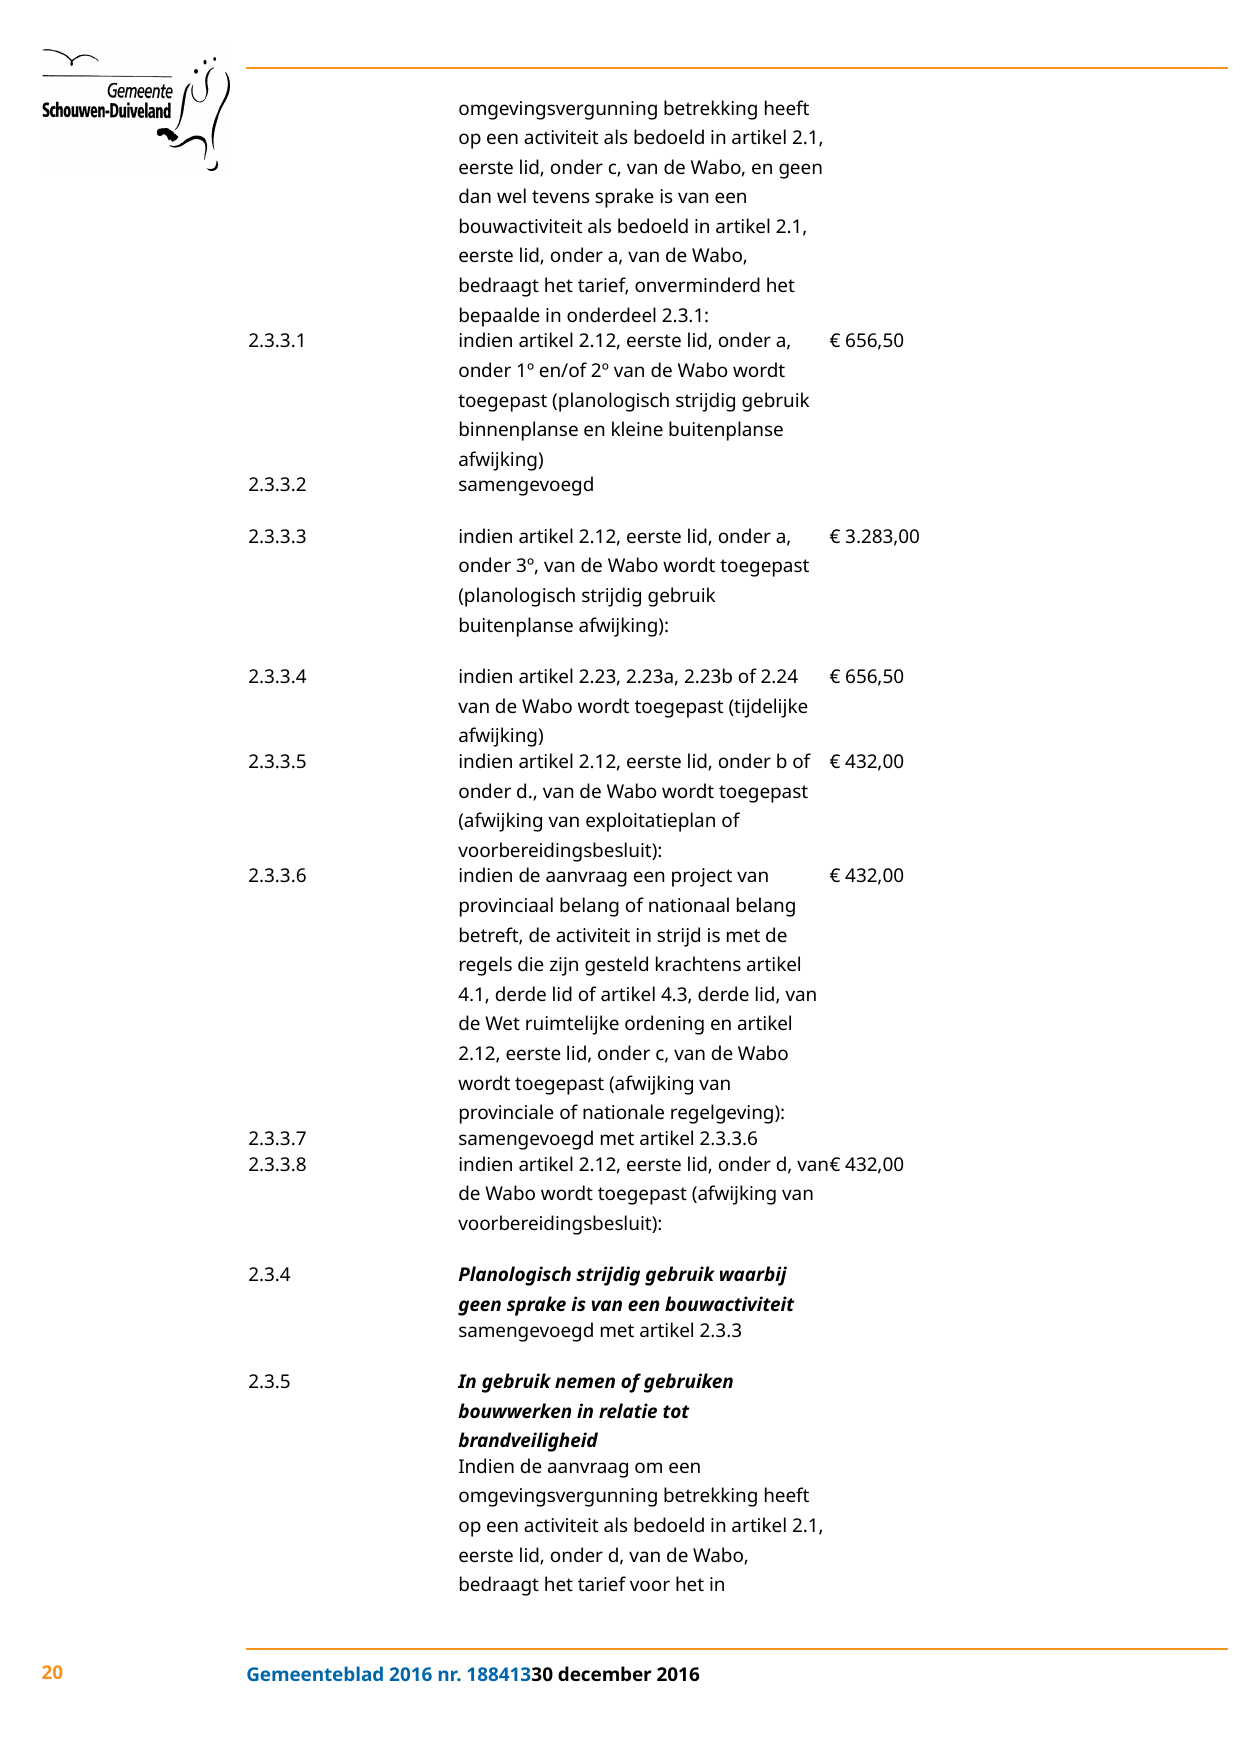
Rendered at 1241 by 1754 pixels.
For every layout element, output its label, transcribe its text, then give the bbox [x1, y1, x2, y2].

table_cell indien artikel 2.23, 2.23a, 2.23b of 2.24 van de Wabo wordt toegepast (tijdelijke afwijking) [458, 663, 829, 748]
table_cell indien artikel 2.12, eerste lid, onder a, onder 1º en/of 2º van de Wabo wordt toegepast (planologisch strijdig gebruik binnenplanse en kleine buitenplanse afwijking) [458, 328, 829, 472]
table_cell [248, 95, 458, 328]
table_cell € 432,00 [829, 863, 1152, 1125]
table_cell [248, 1236, 458, 1261]
table_cell € 3.283,00 [829, 523, 1152, 638]
table_cell [248, 1317, 458, 1342]
table_cell 2.3.3.1 [248, 328, 458, 472]
table_cell € 432,00 [829, 748, 1152, 863]
table_cell [248, 638, 458, 663]
table_cell [248, 1453, 458, 1597]
table_cell 2.3.4 [248, 1261, 458, 1317]
table_cell indien artikel 2.12, eerste lid, onder a, onder 3º, van de Wabo wordt toegepast (planologisch strijdig gebruik buitenplanse afwijking): [458, 523, 829, 638]
table_cell 2.3.3.6 [248, 863, 458, 1125]
table_cell € 432,00 [829, 1151, 1152, 1236]
table_cell [458, 1236, 829, 1261]
table_cell 2.3.3.2 [248, 472, 458, 497]
table_cell [248, 498, 458, 523]
table_cell [829, 1125, 1152, 1151]
table_cell [829, 1368, 1152, 1453]
table_cell [248, 1343, 458, 1368]
table_cell indien artikel 2.12, eerste lid, onder b of onder d., van de Wabo wordt toegepast (afwijking van exploitatieplan of voorbereidingsbesluit): [458, 748, 829, 863]
table_cell [458, 1343, 829, 1368]
table_cell Indien de aanvraag om een omgevingsvergunning betrekking heeft op een activiteit als bedoeld in artikel 2.1, eerste lid, onder d, van de Wabo, bedraagt het tarief voor het in [458, 1453, 829, 1597]
table_cell 2.3.3.3 [248, 523, 458, 638]
table_cell 2.3.5 [248, 1368, 458, 1453]
table_cell [829, 1453, 1152, 1597]
table_cell In gebruik nemen of gebruiken bouwwerken in relatie tot brandveiligheid [458, 1368, 829, 1453]
table_cell [458, 638, 829, 663]
table_cell omgevingsvergunning betrekking heeft op een activiteit als bedoeld in artikel 2.1, eerste lid, onder c, van de Wabo, en geen dan wel tevens sprake is van een bouwactiviteit als bedoeld in artikel 2.1, eerste lid, onder a, van de Wabo, bedraagt het tarief, onverminderd het bepaalde in onderdeel 2.3.1: [458, 95, 829, 328]
picture [41, 47, 231, 172]
table_cell samengevoegd [458, 472, 829, 497]
table_cell [829, 95, 1152, 328]
table_cell [829, 1343, 1152, 1368]
table_cell indien artikel 2.12, eerste lid, onder d, van de Wabo wordt toegepast (afwijking van voorbereidingsbesluit): [458, 1151, 829, 1236]
table_cell [458, 498, 829, 523]
table_cell 2.3.3.7 [248, 1125, 458, 1151]
table_cell [829, 1236, 1152, 1261]
table_cell [829, 1317, 1152, 1342]
table_cell samengevoegd met artikel 2.3.3 [458, 1317, 829, 1342]
table_cell Planologisch strijdig gebruik waarbij geen sprake is van een bouwactiviteit [458, 1261, 829, 1317]
table_cell [829, 498, 1152, 523]
table_cell € 656,50 [829, 663, 1152, 748]
table_cell samengevoegd met artikel 2.3.3.6 [458, 1125, 829, 1151]
table_cell [829, 472, 1152, 497]
table_cell [829, 638, 1152, 663]
table_cell indien de aanvraag een project van provinciaal belang of nationaal belang betreft, de activiteit in strijd is met de regels die zijn gesteld krachtens artikel 4.1, derde lid of artikel 4.3, derde lid, van de Wet ruimtelijke ordening en artikel 2.12, eerste lid, onder c, van de Wabo wordt toegepast (afwijking van provinciale of nationale regelgeving): [458, 863, 829, 1125]
table_cell 2.3.3.4 [248, 663, 458, 748]
table_cell [829, 1261, 1152, 1317]
table_cell € 656,50 [829, 328, 1152, 472]
table_cell 2.3.3.5 [248, 748, 458, 863]
table_cell 2.3.3.8 [248, 1151, 458, 1236]
